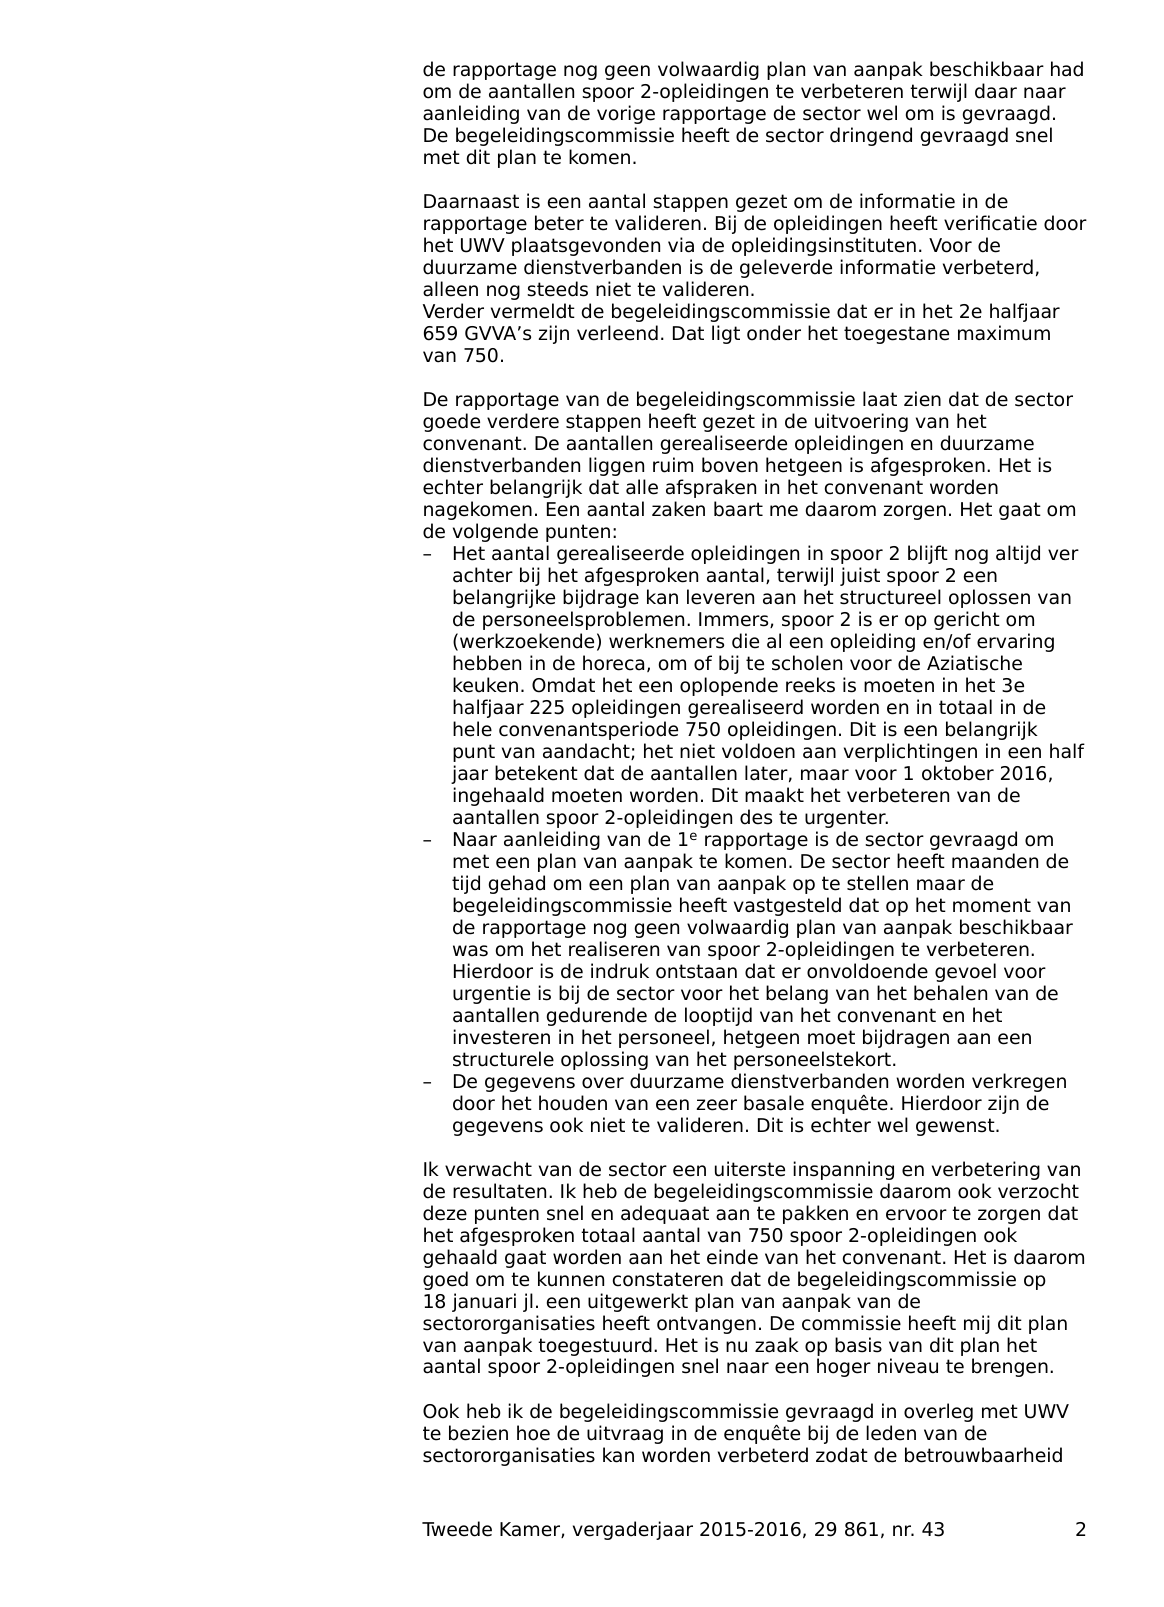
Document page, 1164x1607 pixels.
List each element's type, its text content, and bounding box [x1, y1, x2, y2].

text – De gegevens over duurzame dienstverbanden worden verkregen door het houden van een zeer basale enquête. Hierdoor zijn de gegevens ook niet te valideren. Dit is echter wel gewenst. [422, 1071, 1087, 1136]
text Ook heb ik de begeleidingscommissie gevraagd in overleg met UWV te bezien hoe de uitvraag in de enquête bij de leden van de sectororganisaties kan worden verbeterd zodat de betrouwbaarheid [422, 1401, 1087, 1467]
text Verder vermeldt de begeleidingscommissie dat er in het 2e halfjaar 659 GVVA’s zijn verleend. Dat ligt onder het toegestane maximum van 750. [422, 301, 1087, 367]
text Ik verwacht van de sector een uiterste inspanning en verbetering van de resultaten. Ik heb de begeleidingscommissie daarom ook verzocht deze punten snel en adequaat aan te pakken en ervoor te zorgen dat het afgesproken totaal aantal van 750 spoor 2-opleidingen ook gehaald gaat worden aan het einde van het convenant. Het is daarom goed om te kunnen constateren dat de begeleidingscommissie op 18 januari jl. een uitgewerkt plan van aanpak van de sectororganisaties heeft ontvangen. De commissie heeft mij dit plan van aanpak toegestuurd. Het is nu zaak op basis van dit plan het aantal spoor 2-opleidingen snel naar een hoger niveau te brengen. [422, 1159, 1087, 1378]
text de rapportage nog geen volwaardig plan van aanpak beschikbaar had om de aantallen spoor 2-opleidingen te verbeteren terwijl daar naar aanleiding van de vorige rapportage de sector wel om is gevraagd. De begeleidingscommissie heeft de sector dringend gevraagd snel met dit plan te komen. [422, 59, 1087, 169]
text – Het aantal gerealiseerde opleidingen in spoor 2 blijft nog altijd ver achter bij het afgesproken aantal, terwijl juist spoor 2 een belangrijke bijdrage kan leveren aan het structureel oplossen van de personeelsproblemen. Immers, spoor 2 is er op gericht om (werkzoekende) werknemers die al een opleiding en/of ervaring hebben in de horeca, om of bij te scholen voor de Aziatische keuken. Omdat het een oplopende reeks is moeten in het 3e halfjaar 225 opleidingen gerealiseerd worden en in totaal in de hele convenantsperiode 750 opleidingen. Dit is een belangrijk punt van aandacht; het niet voldoen aan verplichtingen in een half jaar betekent dat de aantallen later, maar voor 1 oktober 2016, ingehaald moeten worden. Dit maakt het verbeteren van de aantallen spoor 2-opleidingen des te urgenter. [422, 543, 1087, 829]
text Daarnaast is een aantal stappen gezet om de informatie in de rapportage beter te valideren. Bij de opleidingen heeft verificatie door het UWV plaatsgevonden via de opleidingsinstituten. Voor de duurzame dienstverbanden is de geleverde informatie verbeterd, alleen nog steeds niet te valideren. [422, 191, 1087, 301]
text – Naar aanleiding van de 1e rapportage is de sector gevraagd om met een plan van aanpak te komen. De sector heeft maanden de tijd gehad om een plan van aanpak op te stellen maar de begeleidingscommissie heeft vastgesteld dat op het moment van de rapportage nog geen volwaardig plan van aanpak beschikbaar was om het realiseren van spoor 2-opleidingen te verbeteren. Hierdoor is de indruk ontstaan dat er onvoldoende gevoel voor urgentie is bij de sector voor het belang van het behalen van de aantallen gedurende de looptijd van het convenant en het investeren in het personeel, hetgeen moet bijdragen aan een structurele oplossing van het personeelstekort. [422, 829, 1087, 1071]
text De rapportage van de begeleidingscommissie laat zien dat de sector goede verdere stappen heeft gezet in de uitvoering van het convenant. De aantallen gerealiseerde opleidingen en duurzame dienstverbanden liggen ruim boven hetgeen is afgesproken. Het is echter belangrijk dat alle afspraken in het convenant worden nagekomen. Een aantal zaken baart me daarom zorgen. Het gaat om de volgende punten: [422, 389, 1087, 543]
